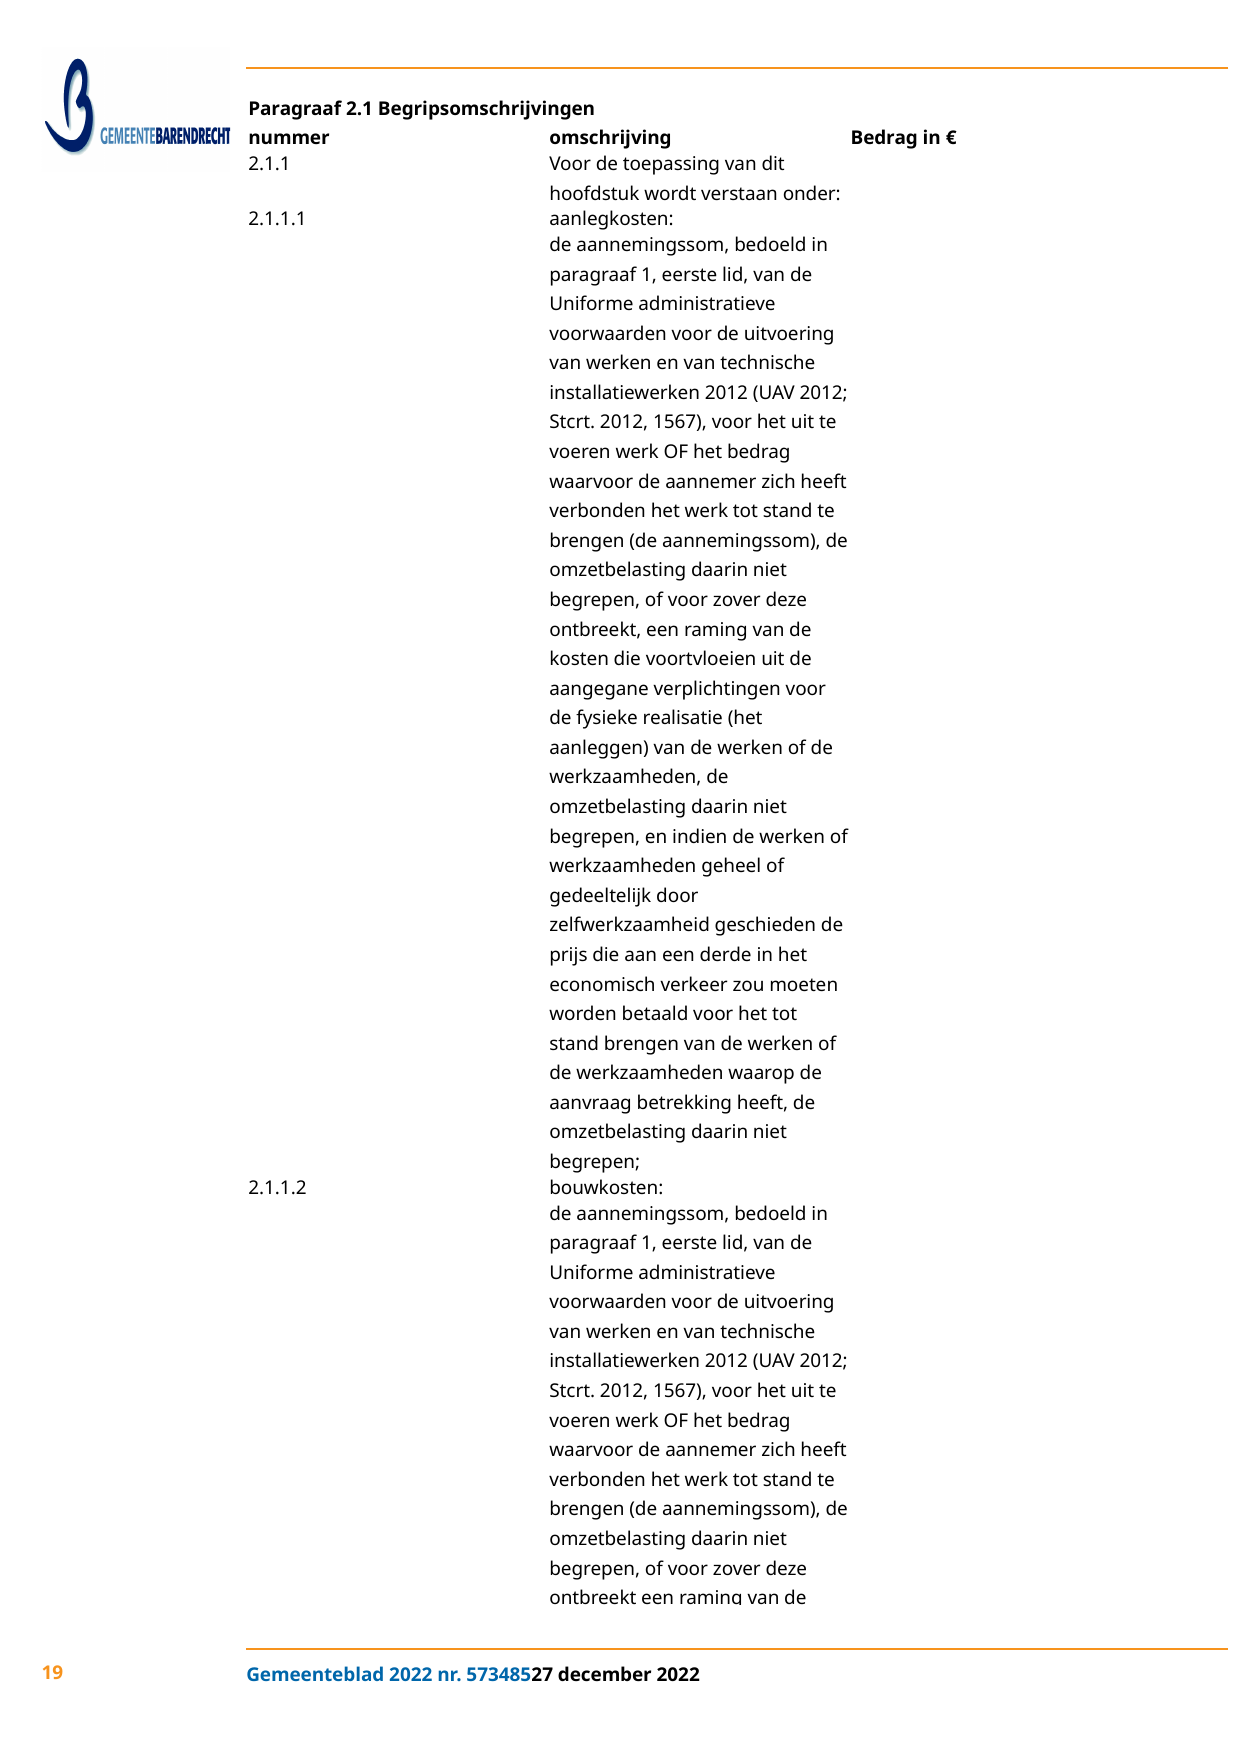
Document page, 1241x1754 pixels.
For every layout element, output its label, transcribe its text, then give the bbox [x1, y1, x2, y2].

table_cell [850, 206, 1152, 231]
table_cell aanlegkosten: [549, 206, 850, 231]
table_cell 2.1.1 [248, 150, 549, 206]
table_cell 2.1.1.2 [248, 1174, 549, 1200]
table_cell de aannemingssom, bedoeld in paragraaf 1, eerste lid, van de Uniforme administratieve voorwaarden voor de uitvoering van werken en van technische installatiewerken 2012 (UAV 2012; Stcrt. 2012, 1567), voor het uit te voeren werk OF het bedrag waarvoor de aannemer zich heeft verbonden het werk tot stand te brengen (de aannemingssom), de omzetbelasting daarin niet begrepen, of voor zover deze ontbreekt een raming van de [549, 1200, 850, 1604]
table_cell [850, 1174, 1152, 1200]
table_header Bedrag in € [850, 125, 1152, 150]
text Paragraaf 2.1 Begripsomschrijvingen [248, 95, 1152, 121]
table_cell bouwkosten: [549, 1174, 850, 1200]
picture [41, 47, 231, 172]
table_cell [850, 1200, 1152, 1604]
table_header omschrijving [549, 125, 850, 150]
table_cell [248, 231, 549, 1174]
table_cell 2.1.1.1 [248, 206, 549, 231]
table_header nummer [248, 125, 549, 150]
table_cell [248, 1200, 549, 1604]
table_cell Voor de toepassing van dit hoofdstuk wordt verstaan onder: [549, 150, 850, 206]
table_cell [850, 150, 1152, 206]
table_cell de aannemingssom, bedoeld in paragraaf 1, eerste lid, van de Uniforme administratieve voorwaarden voor de uitvoering van werken en van technische installatiewerken 2012 (UAV 2012; Stcrt. 2012, 1567), voor het uit te voeren werk OF het bedrag waarvoor de aannemer zich heeft verbonden het werk tot stand te brengen (de aannemingssom), de omzetbelasting daarin niet begrepen, of voor zover deze ontbreekt, een raming van de kosten die voortvloeien uit de aangegane verplichtingen voor de fysieke realisatie (het aanleggen) van de werken of de werkzaamheden, de omzetbelasting daarin niet begrepen, en indien de werken of werkzaamheden geheel of gedeeltelijk door zelfwerkzaamheid geschieden de prijs die aan een derde in het economisch verkeer zou moeten worden betaald voor het tot stand brengen van de werken of de werkzaamheden waarop de aanvraag betrekking heeft, de omzetbelasting daarin niet begrepen; [549, 231, 850, 1174]
table_cell [850, 231, 1152, 1174]
